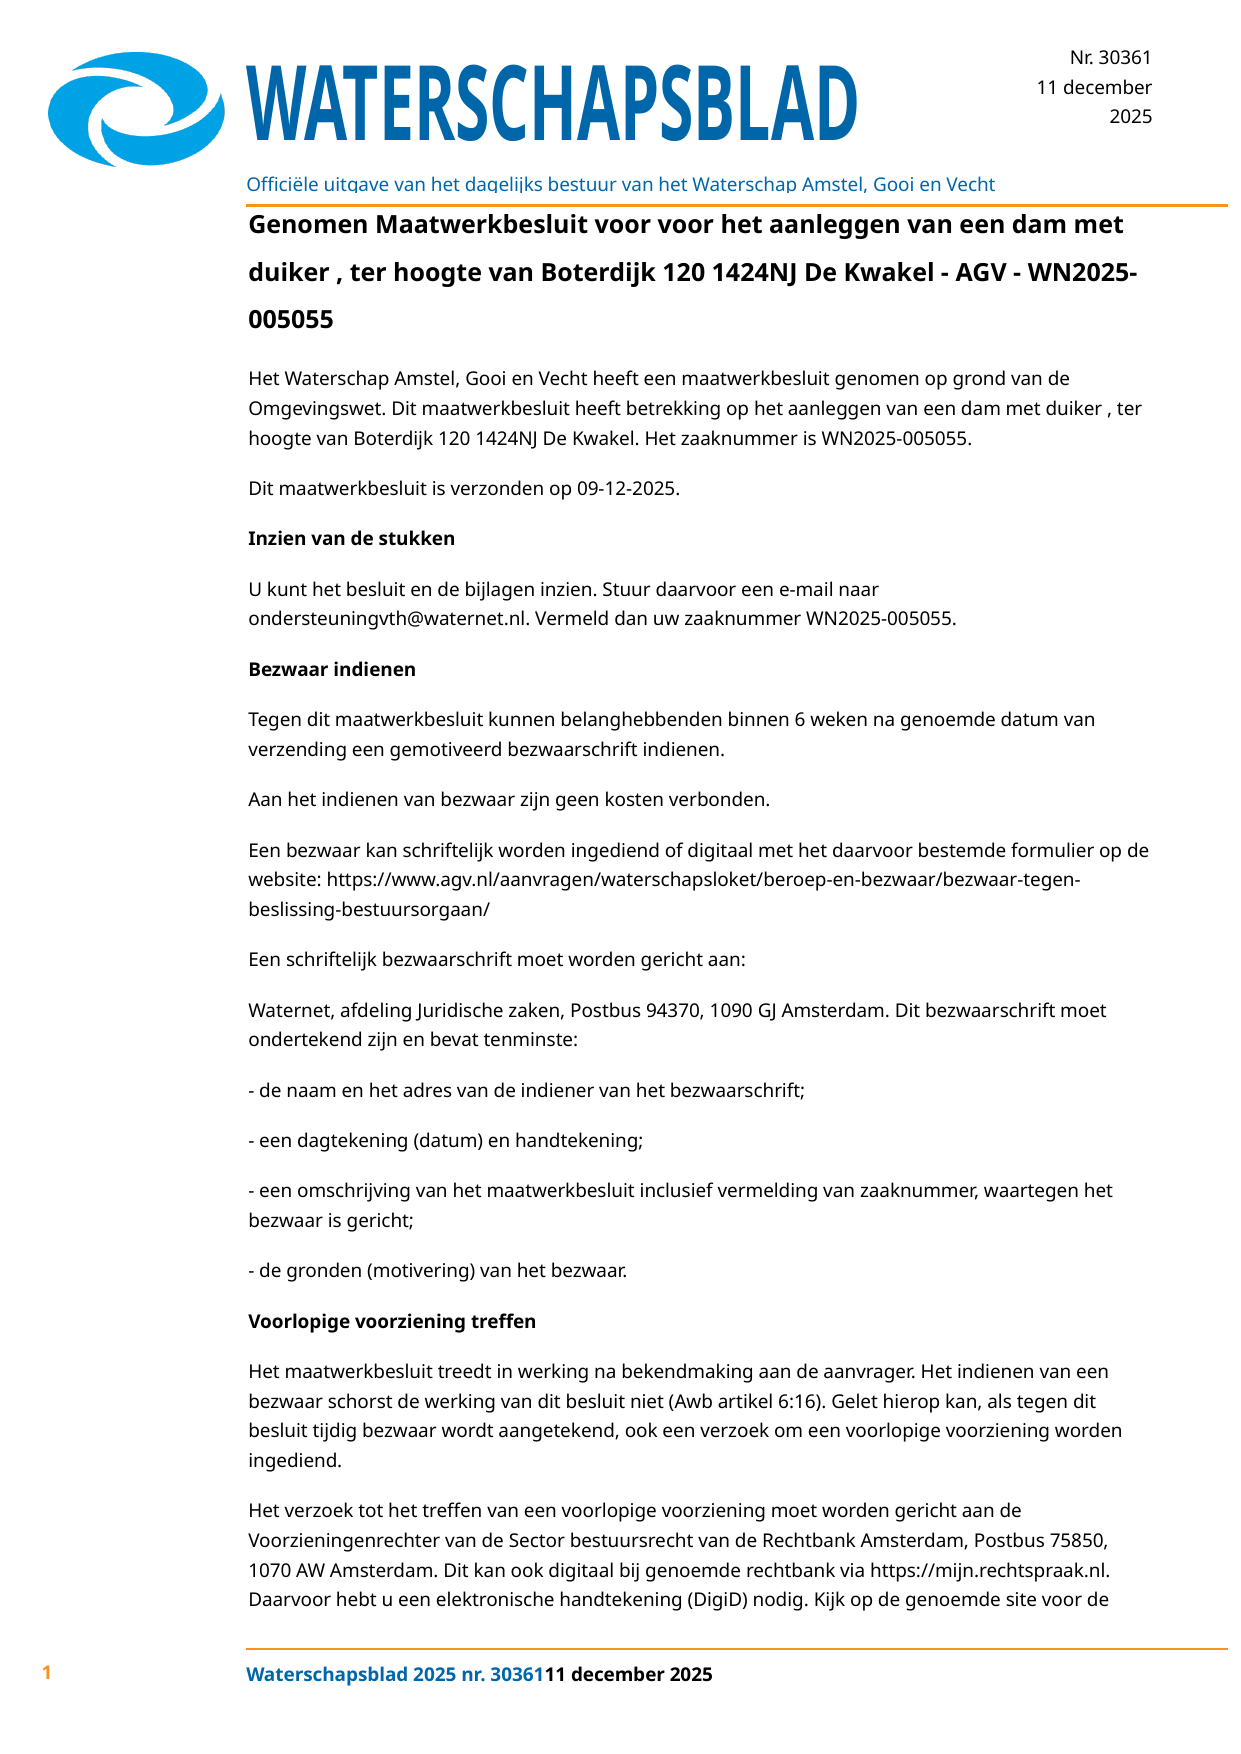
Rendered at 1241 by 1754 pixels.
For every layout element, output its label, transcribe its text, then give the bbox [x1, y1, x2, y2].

text Het verzoek tot het treffen van een voorlopige voorziening moet worden gericht aan de Voorzieningenrechter van de Sector bestuursrecht van de Rechtbank Amsterdam, Postbus 75850, 1070 AW Amsterdam. Dit kan ook digitaal bij genoemde rechtbank via https://mijn.rechtspraak.nl. Daarvoor hebt u een elektronische handtekening (DigiD) nodig. Kijk op de genoemde site voor de [248, 1498, 1152, 1612]
text - een dagtekening (datum) en handtekening; [248, 1127, 1152, 1153]
text Het Waterschap Amstel, Gooi en Vecht heeft een maatwerkbesluit genomen op grond van de Omgevingswet. Dit maatwerkbesluit heeft betrekking op het aanleggen van een dam met duiker , ter hoogte van Boterdijk 120 1424NJ De Kwakel. Het zaaknummer is WN2025-005055. [248, 366, 1152, 450]
picture [41, 47, 231, 172]
text Het maatwerkbesluit treedt in werking na bekendmaking aan de aanvrager. Het indienen van een bezwaar schorst de werking van dit besluit niet (Awb artikel 6:16). Gelet hierop kan, als tegen dit besluit tijdig bezwaar wordt aangetekend, ook een verzoek om een voorlopige voorziening worden ingediend. [248, 1358, 1152, 1473]
text - de gronden (motivering) van het bezwaar. [248, 1258, 1152, 1283]
text Bezwaar indienen [248, 656, 1152, 682]
text Een bezwaar kan schriftelijk worden ingediend of digitaal met het daarvoor bestemde formulier op de website: https://www.agv.nl/aanvragen/waterschapsloket/beroep-en-bezwaar/bezwaar-tegen-beslissing-bestuursorgaan/ [248, 837, 1152, 922]
text Een schriftelijk bezwaarschrift moet worden gericht aan: [248, 946, 1152, 972]
text Waternet, afdeling Juridische zaken, Postbus 94370, 1090 GJ Amsterdam. Dit bezwaarschrift moet ondertekend zijn en bevat tenminste: [248, 997, 1152, 1052]
text U kunt het besluit en de bijlagen inzien. Stuur daarvoor een e-mail naar ondersteuningvth@waternet.nl. Vermeld dan uw zaaknummer WN2025-005055. [248, 576, 1152, 631]
text Genomen Maatwerkbesluit voor voor het aanleggen van een dam met duiker , ter hoogte van Boterdijk 120 1424NJ De Kwakel - AGV - WN2025-005055 [248, 207, 1152, 336]
text - een omschrijving van het maatwerkbesluit inclusief vermelding van zaaknummer, waartegen het bezwaar is gericht; [248, 1178, 1152, 1233]
text Voorlopige voorziening treffen [248, 1308, 1152, 1334]
text Aan het indienen van bezwaar zijn geen kosten verbonden. [248, 786, 1152, 812]
text - de naam en het adres van de indiener van het bezwaarschrift; [248, 1077, 1152, 1102]
text Inzien van de stukken [248, 526, 1152, 551]
text Tegen dit maatwerkbesluit kunnen belanghebbenden binnen 6 weken na genoemde datum van verzending een gemotiveerd bezwaarschrift indienen. [248, 706, 1152, 762]
text Dit maatwerkbesluit is verzonden op 09-12-2025. [248, 475, 1152, 501]
